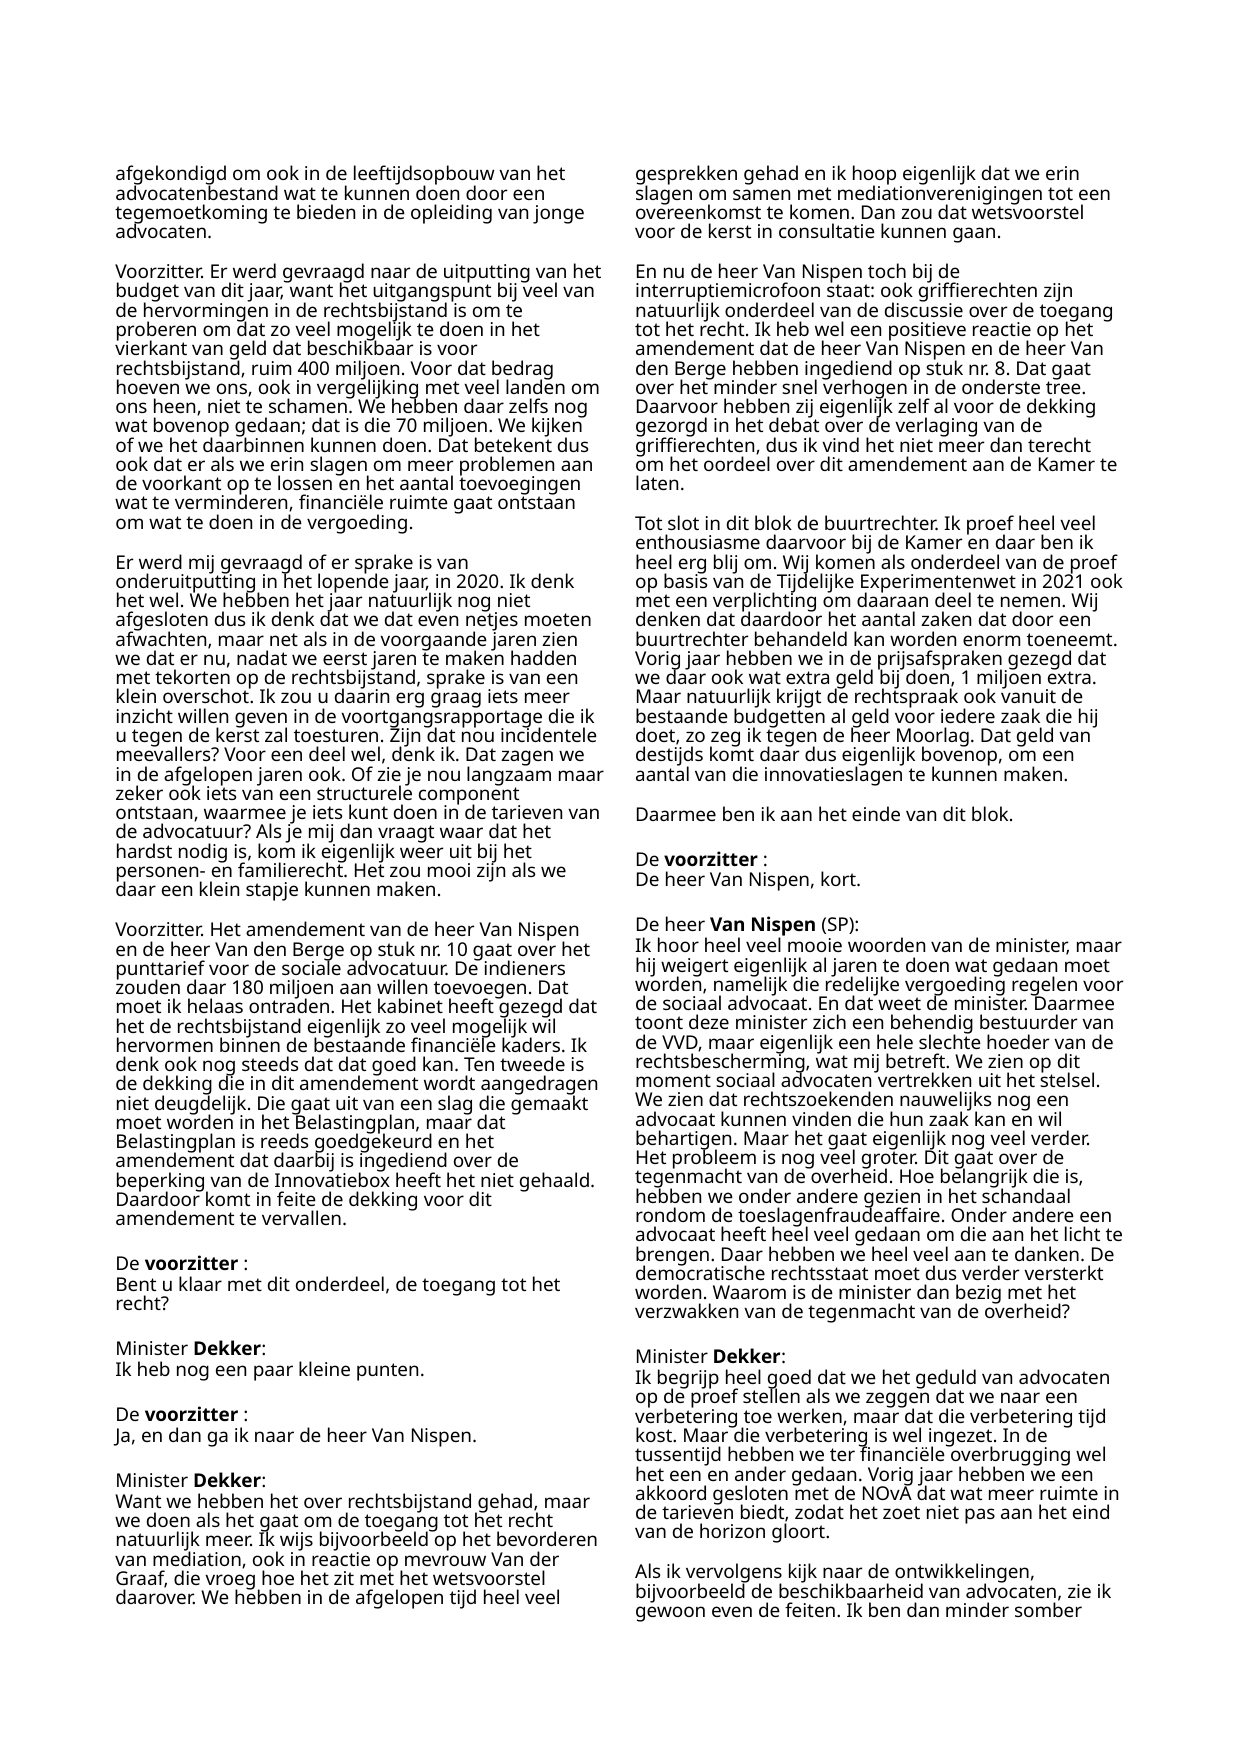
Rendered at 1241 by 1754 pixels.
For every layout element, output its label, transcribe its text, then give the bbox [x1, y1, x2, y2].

text Minister Dekker: [635, 1343, 1125, 1369]
text Voorzitter. Er werd gevraagd naar de uitputting van het budget van dit jaar, want het uitgangspunt bij veel van de hervormingen in de rechtsbijstand is om te proberen om dat zo veel mogelijk te doen in het vierkant van geld dat beschikbaar is voor rechtsbijstand, ruim 400 miljoen. Voor dat bedrag hoeven we ons, ook in vergelijking met veel landen om ons heen, niet te schamen. We hebben daar zelfs nog wat bovenop gedaan; dat is die 70 miljoen. We kijken of we het daarbinnen kunnen doen. Dat betekent dus ook dat er als we erin slagen om meer problemen aan de voorkant op te lossen en het aantal toevoegingen wat te verminderen, financiële ruimte gaat ontstaan om wat te doen in de vergoeding. [115, 263, 605, 533]
text Tot slot in dit blok de buurtrechter. Ik proef heel veel enthousiasme daarvoor bij de Kamer en daar ben ik heel erg blij om. Wij komen als onderdeel van de proef op basis van de Tijdelijke Experimentenwet in 2021 ook met een verplichting om daaraan deel te nemen. Wij denken dat daardoor het aantal zaken dat door een buurtrechter behandeld kan worden enorm toeneemt. Vorig jaar hebben we in de prijsafspraken gezegd dat we daar ook wat extra geld bij doen, 1 miljoen extra. Maar natuurlijk krijgt de rechtspraak ook vanuit de bestaande budgetten al geld voor iedere zaak die hij doet, zo zeg ik tegen de heer Moorlag. Dat geld van destijds komt daar dus eigenlijk bovenop, om een aantal van die innovatieslagen te kunnen maken. [635, 515, 1125, 785]
text Want we hebben het over rechtsbijstand gehad, maar we doen als het gaat om de toegang tot het recht natuurlijk meer. Ik wijs bijvoorbeeld op het bevorderen van mediation, ook in reactie op mevrouw Van der Graaf, die vroeg hoe het zit met het wetsvoorstel daarover. We hebben in de afgelopen tijd heel veel [115, 1493, 605, 1608]
text De heer Van Nispen, kort. [635, 871, 1125, 891]
text De voorzitter : [115, 1401, 605, 1427]
text En nu de heer Van Nispen toch bij de interruptiemicrofoon staat: ook griffierechten zijn natuurlijk onderdeel van de discussie over de toegang tot het recht. Ik heb wel een positieve reactie op het amendement dat de heer Van Nispen en de heer Van den Berge hebben ingediend op stuk nr. 8. Dat gaat over het minder snel verhogen in de onderste tree. Daarvoor hebben zij eigenlijk zelf al voor de dekking gezorgd in het debat over de verlaging van de griffierechten, dus ik vind het niet meer dan terecht om het oordeel over dit amendement aan de Kamer te laten. [635, 263, 1125, 494]
text Ja, en dan ga ik naar de heer Van Nispen. [115, 1427, 605, 1446]
text Als ik vervolgens kijk naar de ontwikkelingen, bijvoorbeeld de beschikbaarheid van advocaten, zie ik gewoon even de feiten. Ik ben dan minder somber [635, 1563, 1125, 1621]
text Ik begrijp heel goed dat we het geduld van advocaten op de proef stellen als we zeggen dat we naar een verbetering toe werken, maar dat die verbetering tijd kost. Maar die verbetering is wel ingezet. In de tussentijd hebben we ter financiële overbrugging wel het een en ander gedaan. Vorig jaar hebben we een akkoord gesloten met de NOvA dat wat meer ruimte in de tarieven biedt, zodat het zoet niet pas aan het eind van de horizon gloort. [635, 1369, 1125, 1543]
text Ik hoor heel veel mooie woorden van de minister, maar hij weigert eigenlijk al jaren te doen wat gedaan moet worden, namelijk die redelijke vergoeding regelen voor de sociaal advocaat. En dat weet de minister. Daarmee toont deze minister zich een behendig bestuurder van de VVD, maar eigenlijk een hele slechte hoeder van de rechtsbescherming, wat mij betreft. We zien op dit moment sociaal advocaten vertrekken uit het stelsel. We zien dat rechtszoekenden nauwelijks nog een advocaat kunnen vinden die hun zaak kan en wil behartigen. Maar het gaat eigenlijk nog veel verder. Het probleem is nog veel groter. Dit gaat over de tegenmacht van de overheid. Hoe belangrijk die is, hebben we onder andere gezien in het schandaal rondom de toeslagenfraudeaffaire. Onder andere een advocaat heeft heel veel gedaan om die aan het licht te brengen. Daar hebben we heel veel aan te danken. De democratische rechtsstaat moet dus verder versterkt worden. Waarom is de minister dan bezig met het verzwakken van de tegenmacht van de overheid? [635, 937, 1125, 1323]
text Minister Dekker: [115, 1467, 605, 1493]
text De heer Van Nispen (SP): [635, 912, 1125, 937]
text De voorzitter : [635, 846, 1125, 871]
text De voorzitter : [115, 1250, 605, 1276]
text Bent u klaar met dit onderdeel, de toegang tot het recht? [115, 1276, 605, 1315]
text gesprekken gehad en ik hoop eigenlijk dat we erin slagen om samen met mediationverenigingen tot een overeenkomst te komen. Dan zou dat wetsvoorstel voor de kerst in consultatie kunnen gaan. [635, 165, 1125, 242]
text Ik heb nog een paar kleine punten. [115, 1361, 605, 1381]
text Daarmee ben ik aan het einde van dit blok. [635, 806, 1125, 825]
text afgekondigd om ook in de leeftijdsopbouw van het advocatenbestand wat te kunnen doen door een tegemoetkoming te bieden in de opleiding van jonge advocaten. [115, 165, 605, 242]
text Er werd mij gevraagd of er sprake is van onderuitputting in het lopende jaar, in 2020. Ik denk het wel. We hebben het jaar natuurlijk nog niet afgesloten dus ik denk dat we dat even netjes moeten afwachten, maar net als in de voorgaande jaren zien we dat er nu, nadat we eerst jaren te maken hadden met tekorten op de rechtsbijstand, sprake is van een klein overschot. Ik zou u daarin erg graag iets meer inzicht willen geven in de voortgangsrapportage die ik u tegen de kerst zal toesturen. Zijn dat nou incidentele meevallers? Voor een deel wel, denk ik. Dat zagen we in de afgelopen jaren ook. Of zie je nou langzaam maar zeker ook iets van een structurele component ontstaan, waarmee je iets kunt doen in de tarieven van de advocatuur? Als je mij dan vraagt waar dat het hardst nodig is, kom ik eigenlijk weer uit bij het personen- en familierecht. Het zou mooi zijn als we daar een klein stapje kunnen maken. [115, 554, 605, 901]
text Minister Dekker: [115, 1336, 605, 1361]
text Voorzitter. Het amendement van de heer Van Nispen en de heer Van den Berge op stuk nr. 10 gaat over het punttarief voor de sociale advocatuur. De indieners zouden daar 180 miljoen aan willen toevoegen. Dat moet ik helaas ontraden. Het kabinet heeft gezegd dat het de rechtsbijstand eigenlijk zo veel mogelijk wil hervormen binnen de bestaande financiële kaders. Ik denk ook nog steeds dat dat goed kan. Ten tweede is de dekking die in dit amendement wordt aangedragen niet deugdelijk. Die gaat uit van een slag die gemaakt moet worden in het Belastingplan, maar dat Belastingplan is reeds goedgekeurd en het amendement dat daarbij is ingediend over de beperking van de Innovatiebox heeft het niet gehaald. Daardoor komt in feite de dekking voor dit amendement te vervallen. [115, 921, 605, 1229]
